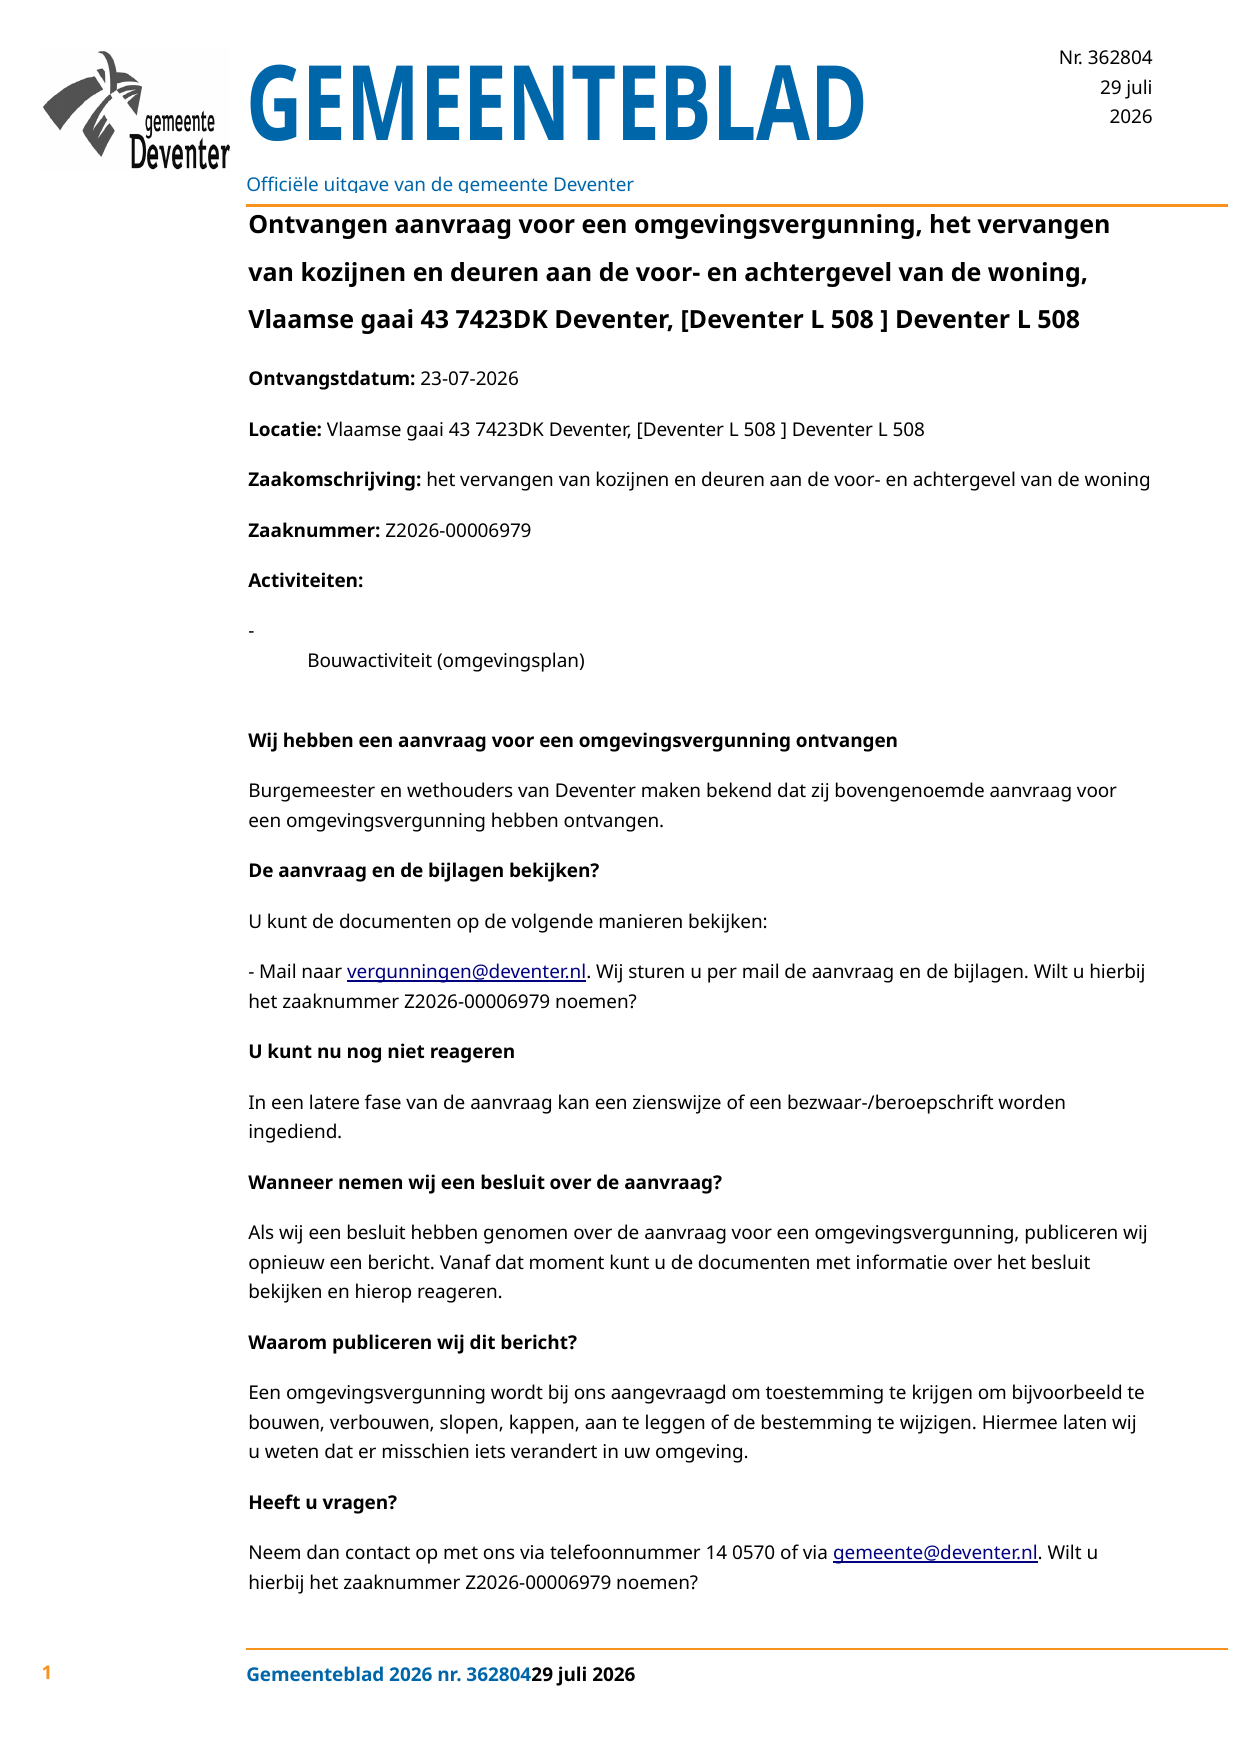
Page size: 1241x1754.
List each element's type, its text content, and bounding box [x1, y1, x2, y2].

text Als wij een besluit hebben genomen over de aanvraag voor een omgevingsvergunning, publiceren wij opnieuw een bericht. Vanaf dat moment kunt u de documenten met informatie over het besluit bekijken en hierop reageren. [248, 1219, 1152, 1304]
text Zaaknummer: Z2026-00006979 [248, 517, 1152, 542]
text De aanvraag en de bijlagen bekijken? [248, 858, 1152, 883]
list Bouwactiviteit (omgevingsplan) [248, 647, 1152, 673]
text Locatie: Vlaamse gaai 43 7423DK Deventer, [Deventer L 508 ] Deventer L 508 [248, 416, 1152, 442]
text Ontvangstdatum: 23-07-2026 [248, 366, 1152, 391]
text In een latere fase van de aanvraag kan een zienswijze of een bezwaar-/beroepschrift worden ingediend. [248, 1089, 1152, 1144]
text - Mail naar vergunningen@deventer.nl. Wij sturen u per mail de aanvraag en de bijlagen. Wilt u hierbij het zaaknummer Z2026-00006979 noemen? [248, 958, 1152, 1014]
text Wanneer nemen wij een besluit over de aanvraag? [248, 1169, 1152, 1194]
text Een omgevingsvergunning wordt bij ons aangevraagd om toestemming te krijgen om bijvoorbeeld te bouwen, verbouwen, slopen, kappen, aan te leggen of de bestemming te wijzigen. Hiermee laten wij u weten dat er misschien iets verandert in uw omgeving. [248, 1379, 1152, 1464]
text Burgemeester en wethouders van Deventer maken bekend dat zij bovengenoemde aanvraag voor een omgevingsvergunning hebben ontvangen. [248, 778, 1152, 833]
text Waarom publiceren wij dit bericht? [248, 1329, 1152, 1354]
text Ontvangen aanvraag voor een omgevingsvergunning, het vervangen van kozijnen en deuren aan de voor- en achtergevel van de woning, Vlaamse gaai 43 7423DK Deventer, [Deventer L 508 ] Deventer L 508 [248, 207, 1152, 336]
text U kunt nu nog niet reageren [248, 1038, 1152, 1064]
text Heeft u vragen? [248, 1489, 1152, 1514]
picture [41, 47, 231, 172]
text Neem dan contact op met ons via telefoonnummer 14 0570 of via gemeente@deventer.nl. Wilt u hierbij het zaaknummer Z2026-00006979 noemen? [248, 1539, 1152, 1594]
text U kunt de documenten op de volgende manieren bekijken: [248, 908, 1152, 934]
text Activiteiten: [248, 567, 1152, 593]
text Zaakomschrijving: het vervangen van kozijnen en deuren aan de voor- en achtergevel van de woning [248, 466, 1152, 492]
text Wij hebben een aanvraag voor een omgevingsvergunning ontvangen [248, 727, 1152, 753]
